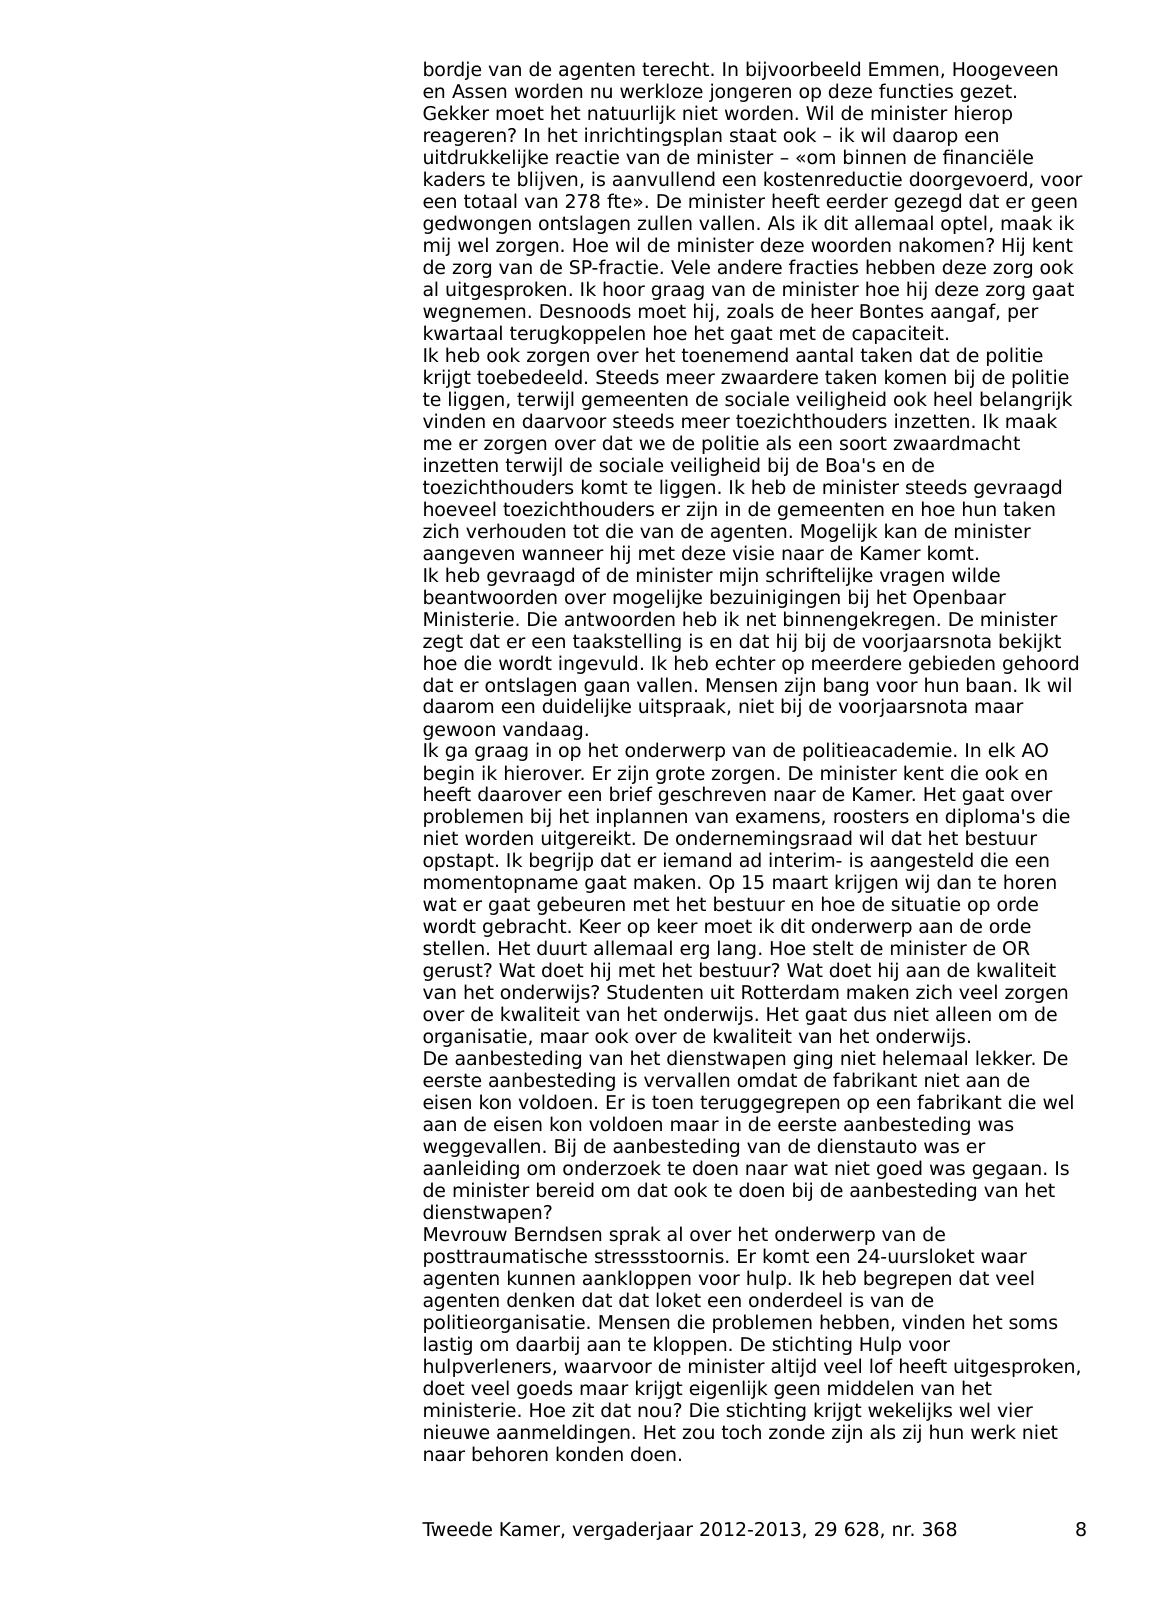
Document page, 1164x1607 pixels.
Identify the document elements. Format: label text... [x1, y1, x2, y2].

text De aanbesteding van het dienstwapen ging niet helemaal lekker. De eerste aanbesteding is vervallen omdat de fabrikant niet aan de eisen kon voldoen. Er is toen teruggegrepen op een fabrikant die wel aan de eisen kon voldoen maar in de eerste aanbesteding was weggevallen. Bij de aanbesteding van de dienstauto was er aanleiding om onderzoek te doen naar wat niet goed was gegaan. Is de minister bereid om dat ook te doen bij de aanbesteding van het dienstwapen? [422, 1048, 1087, 1224]
text Ik heb ook zorgen over het toenemend aantal taken dat de politie krijgt toebedeeld. Steeds meer zwaardere taken komen bij de politie te liggen, terwijl gemeenten de sociale veiligheid ook heel belangrijk vinden en daarvoor steeds meer toezichthouders inzetten. Ik maak me er zorgen over dat we de politie als een soort zwaardmacht inzetten terwijl de sociale veiligheid bij de Boa's en de toezichthouders komt te liggen. Ik heb de minister steeds gevraagd hoeveel toezichthouders er zijn in de gemeenten en hoe hun taken zich verhouden tot die van de agenten. Mogelijk kan de minister aangeven wanneer hij met deze visie naar de Kamer komt. [422, 345, 1087, 564]
text Ik heb gevraagd of de minister mijn schriftelijke vragen wilde beantwoorden over mogelijke bezuinigingen bij het Openbaar Ministerie. Die antwoorden heb ik net binnengekregen. De minister zegt dat er een taakstelling is en dat hij bij de voorjaarsnota bekijkt hoe die wordt ingevuld. Ik heb echter op meerdere gebieden gehoord dat er ontslagen gaan vallen. Mensen zijn bang voor hun baan. Ik wil daarom een duidelijke uitspraak, niet bij de voorjaarsnota maar gewoon vandaag. [422, 564, 1087, 740]
text bordje van de agenten terecht. In bijvoorbeeld Emmen, Hoogeveen en Assen worden nu werkloze jongeren op deze functies gezet. Gekker moet het natuurlijk niet worden. Wil de minister hierop reageren? In het inrichtingsplan staat ook – ik wil daarop een uitdrukkelijke reactie van de minister – «om binnen de financiële kaders te blijven, is aanvullend een kostenreductie doorgevoerd, voor een totaal van 278 fte». De minister heeft eerder gezegd dat er geen gedwongen ontslagen zullen vallen. Als ik dit allemaal optel, maak ik mij wel zorgen. Hoe wil de minister deze woorden nakomen? Hij kent de zorg van de SP-fractie. Vele andere fracties hebben deze zorg ook al uitgesproken. Ik hoor graag van de minister hoe hij deze zorg gaat wegnemen. Desnoods moet hij, zoals de heer Bontes aangaf, per kwartaal terugkoppelen hoe het gaat met de capaciteit. [422, 59, 1087, 345]
text Ik ga graag in op het onderwerp van de politieacademie. In elk AO begin ik hierover. Er zijn grote zorgen. De minister kent die ook en heeft daarover een brief geschreven naar de Kamer. Het gaat over problemen bij het inplannen van examens, roosters en diploma's die niet worden uitgereikt. De ondernemingsraad wil dat het bestuur opstapt. Ik begrijp dat er iemand ad interim- is aangesteld die een momentopname gaat maken. Op 15 maart krijgen wij dan te horen wat er gaat gebeuren met het bestuur en hoe de situatie op orde wordt gebracht. Keer op keer moet ik dit onderwerp aan de orde stellen. Het duurt allemaal erg lang. Hoe stelt de minister de OR gerust? Wat doet hij met het bestuur? Wat doet hij aan de kwaliteit van het onderwijs? Studenten uit Rotterdam maken zich veel zorgen over de kwaliteit van het onderwijs. Het gaat dus niet alleen om de organisatie, maar ook over de kwaliteit van het onderwijs. [422, 740, 1087, 1048]
text Mevrouw Berndsen sprak al over het onderwerp van de posttraumatische stressstoornis. Er komt een 24-uursloket waar agenten kunnen aankloppen voor hulp. Ik heb begrepen dat veel agenten denken dat dat loket een onderdeel is van de politieorganisatie. Mensen die problemen hebben, vinden het soms lastig om daarbij aan te kloppen. De stichting Hulp voor hulpverleners, waarvoor de minister altijd veel lof heeft uitgesproken, doet veel goeds maar krijgt eigenlijk geen middelen van het ministerie. Hoe zit dat nou? Die stichting krijgt wekelijks wel vier nieuwe aanmeldingen. Het zou toch zonde zijn als zij hun werk niet naar behoren konden doen. [422, 1224, 1087, 1466]
